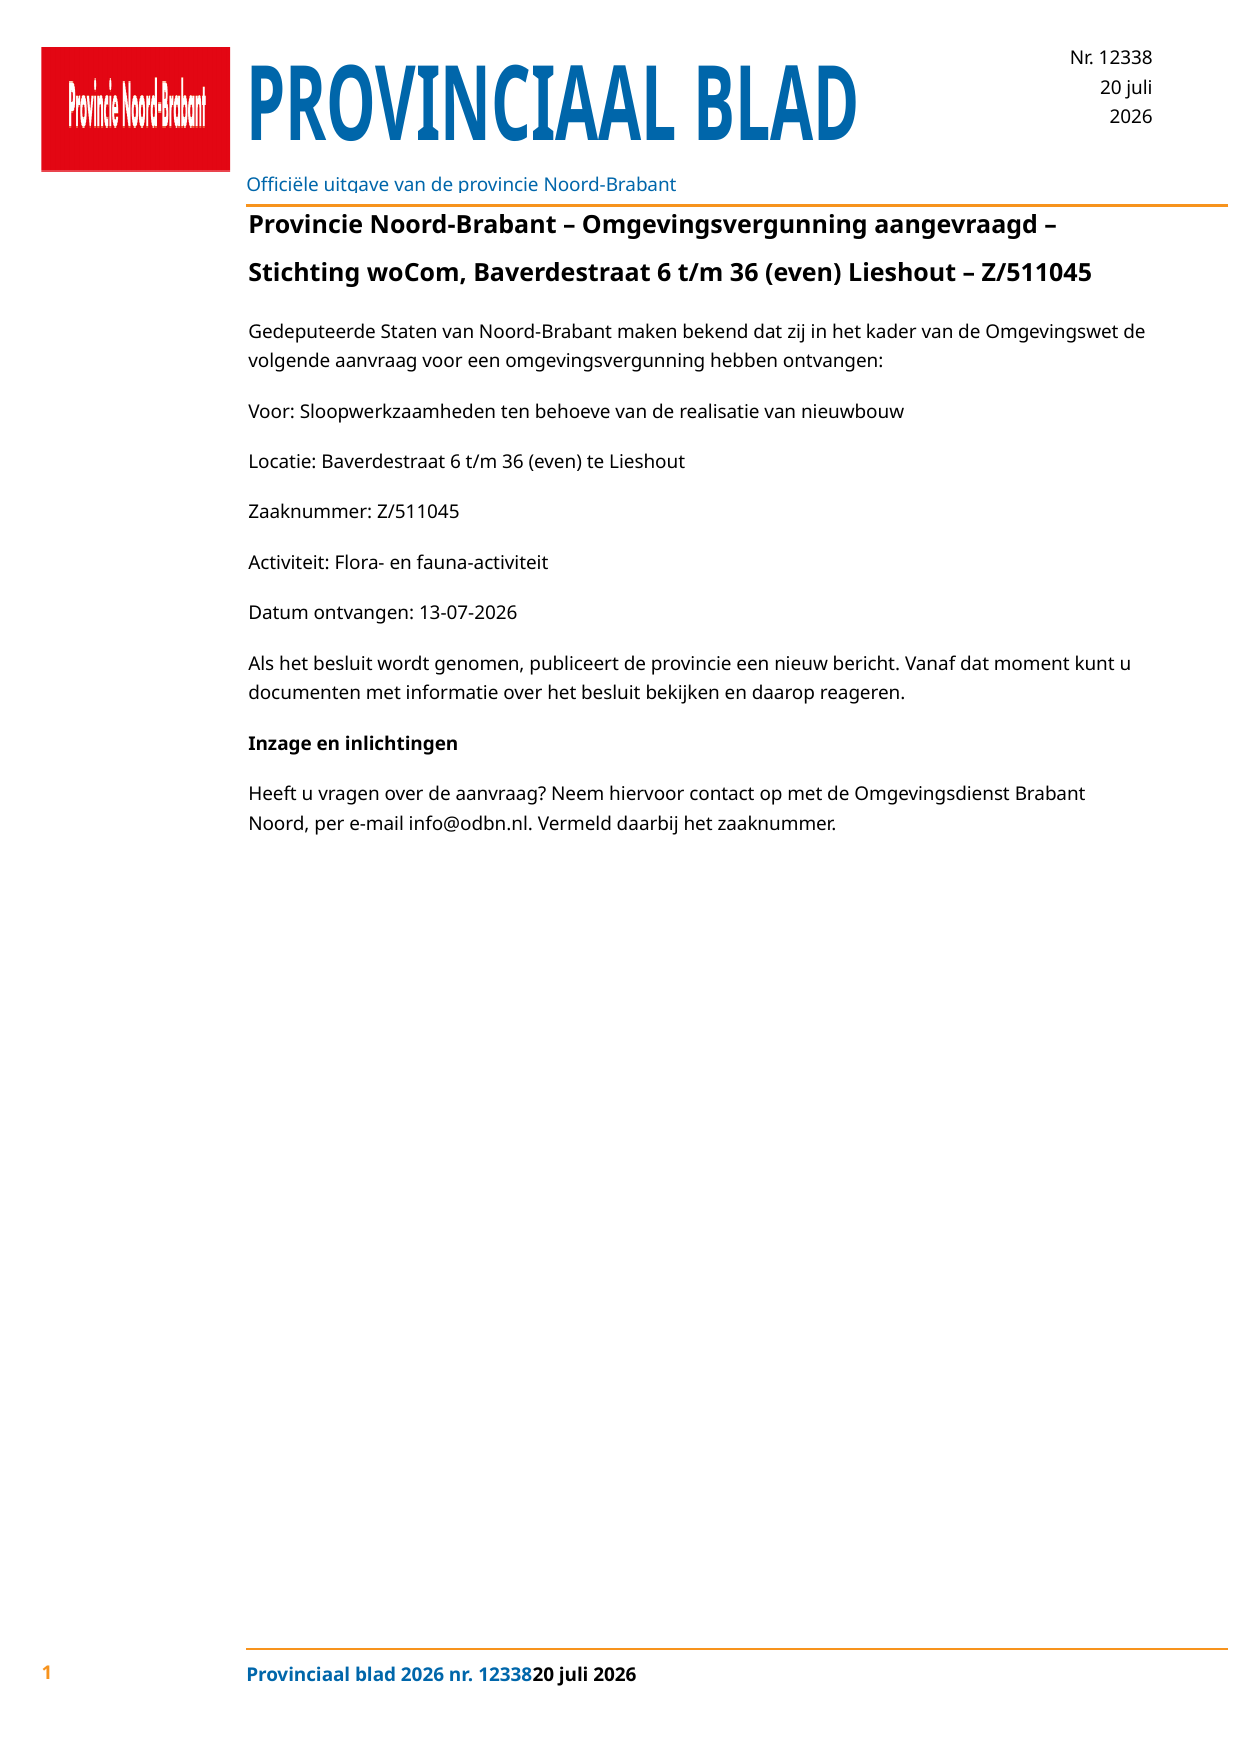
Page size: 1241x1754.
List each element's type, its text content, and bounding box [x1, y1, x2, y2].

text Voor: Sloopwerkzaamheden ten behoeve van de realisatie van nieuwbouw [248, 398, 1152, 424]
text Heeft u vragen over de aanvraag? Neem hiervoor contact op met de Omgevingsdienst Brabant Noord, per e-mail info@odbn.nl. Vermeld daarbij het zaaknummer. [248, 780, 1152, 836]
picture [41, 47, 231, 172]
text Provincie Noord-Brabant – Omgevingsvergunning aangevraagd – Stichting woCom, Baverdestraat 6 t/m 36 (even) Lieshout – Z/511045 [248, 207, 1152, 288]
text Als het besluit wordt genomen, publiceert de provincie een nieuw bericht. Vanaf dat moment kunt u documenten met informatie over het besluit bekijken en daarop reageren. [248, 650, 1152, 705]
text Locatie: Baverdestraat 6 t/m 36 (even) te Lieshout [248, 448, 1152, 474]
text Inzage en inlichtingen [248, 730, 1152, 756]
text Zaaknummer: Z/511045 [248, 499, 1152, 524]
text Datum ontvangen: 13-07-2026 [248, 599, 1152, 625]
text Gedeputeerde Staten van Noord-Brabant maken bekend dat zij in het kader van de Omgevingswet de volgende aanvraag voor een omgevingsvergunning hebben ontvangen: [248, 318, 1152, 373]
text Activiteit: Flora- en fauna-activiteit [248, 549, 1152, 575]
